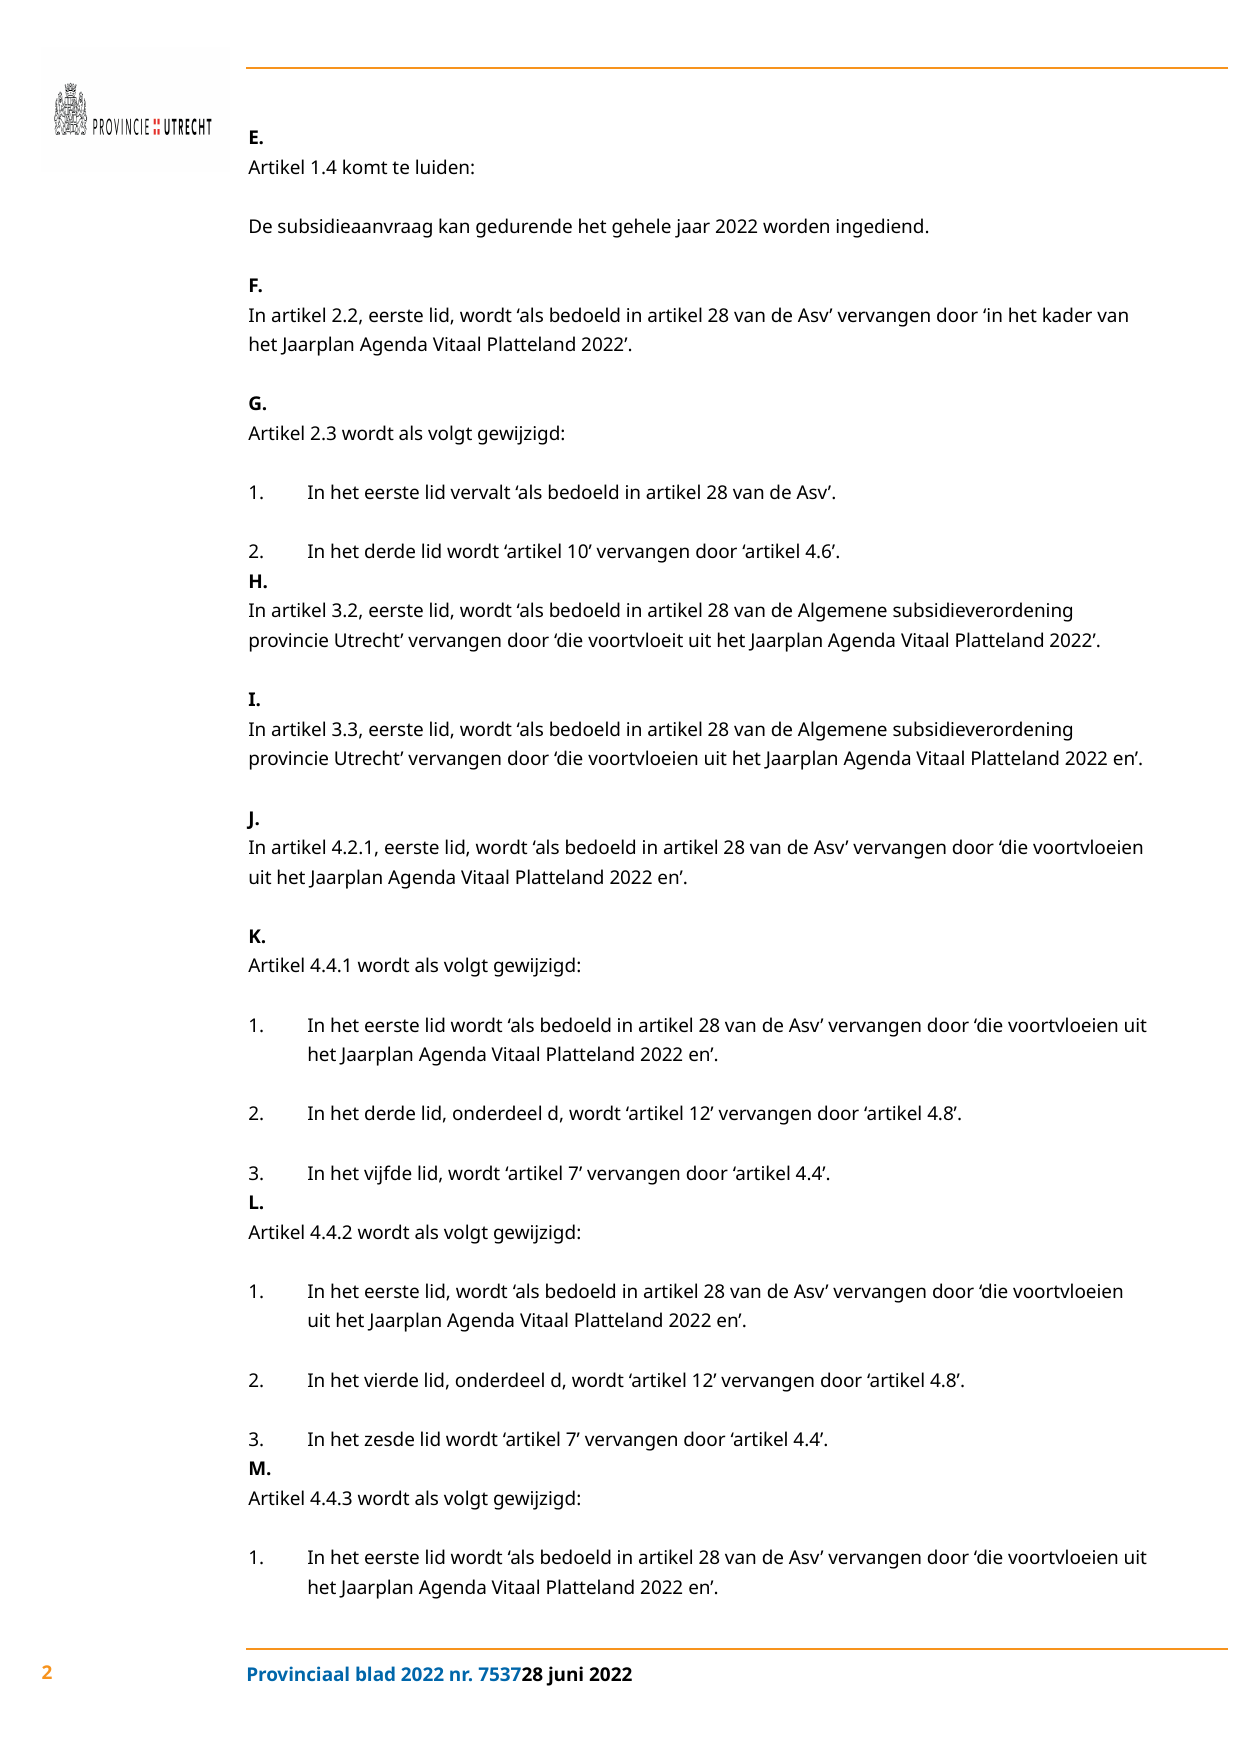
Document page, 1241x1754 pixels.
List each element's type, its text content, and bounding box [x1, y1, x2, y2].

text In artikel 3.3, eerste lid, wordt ‘als bedoeld in artikel 28 van de Algemene subsidieverordening provincie Utrecht’ vervangen door ‘die voortvloeien uit het Jaarplan Agenda Vitaal Platteland 2022 en’. [248, 716, 1152, 771]
list In het eerste lid vervalt ‘als bedoeld in artikel 28 van de Asv’. [248, 479, 1152, 505]
list In het vijfde lid, wordt ‘artikel 7’ vervangen door ‘artikel 4.4’. [248, 1160, 1152, 1186]
text L. [248, 1189, 1152, 1215]
list In het eerste lid wordt ‘als bedoeld in artikel 28 van de Asv’ vervangen door ‘die voortvloeien uit het Jaarplan Agenda Vitaal Platteland 2022 en’. [248, 1012, 1152, 1067]
text E. [248, 124, 1152, 150]
text In artikel 3.2, eerste lid, wordt ‘als bedoeld in artikel 28 van de Algemene subsidieverordening provincie Utrecht’ vervangen door ‘die voortvloeit uit het Jaarplan Agenda Vitaal Platteland 2022’. [248, 598, 1152, 653]
list In het eerste lid, wordt ‘als bedoeld in artikel 28 van de Asv’ vervangen door ‘die voortvloeien uit het Jaarplan Agenda Vitaal Platteland 2022 en’. [248, 1278, 1152, 1333]
text G. [248, 391, 1152, 416]
text De subsidieaanvraag kan gedurende het gehele jaar 2022 worden ingediend. [248, 213, 1152, 239]
text In artikel 2.2, eerste lid, wordt ‘als bedoeld in artikel 28 van de Asv’ vervangen door ‘in het kader van het Jaarplan Agenda Vitaal Platteland 2022’. [248, 302, 1152, 357]
text Artikel 4.4.2 wordt als volgt gewijzigd: [248, 1219, 1152, 1245]
text In artikel 4.2.1, eerste lid, wordt ‘als bedoeld in artikel 28 van de Asv’ vervangen door ‘die voortvloeien uit het Jaarplan Agenda Vitaal Platteland 2022 en’. [248, 834, 1152, 890]
text Artikel 4.4.1 wordt als volgt gewijzigd: [248, 953, 1152, 978]
text F. [248, 272, 1152, 298]
list In het derde lid wordt ‘artikel 10’ vervangen door ‘artikel 4.6’. [248, 538, 1152, 564]
text K. [248, 923, 1152, 949]
text H. [248, 568, 1152, 594]
picture [41, 47, 231, 172]
text Artikel 1.4 komt te luiden: [248, 154, 1152, 180]
text M. [248, 1456, 1152, 1481]
text Artikel 2.3 wordt als volgt gewijzigd: [248, 420, 1152, 446]
text Artikel 4.4.3 wordt als volgt gewijzigd: [248, 1485, 1152, 1511]
list In het vierde lid, onderdeel d, wordt ‘artikel 12’ vervangen door ‘artikel 4.8’. [248, 1367, 1152, 1393]
list In het eerste lid wordt ‘als bedoeld in artikel 28 van de Asv’ vervangen door ‘die voortvloeien uit het Jaarplan Agenda Vitaal Platteland 2022 en’. [248, 1544, 1152, 1600]
text I. [248, 686, 1152, 712]
text J. [248, 805, 1152, 831]
list In het derde lid, onderdeel d, wordt ‘artikel 12’ vervangen door ‘artikel 4.8’. [248, 1101, 1152, 1126]
list In het zesde lid wordt ‘artikel 7’ vervangen door ‘artikel 4.4’. [248, 1426, 1152, 1452]
